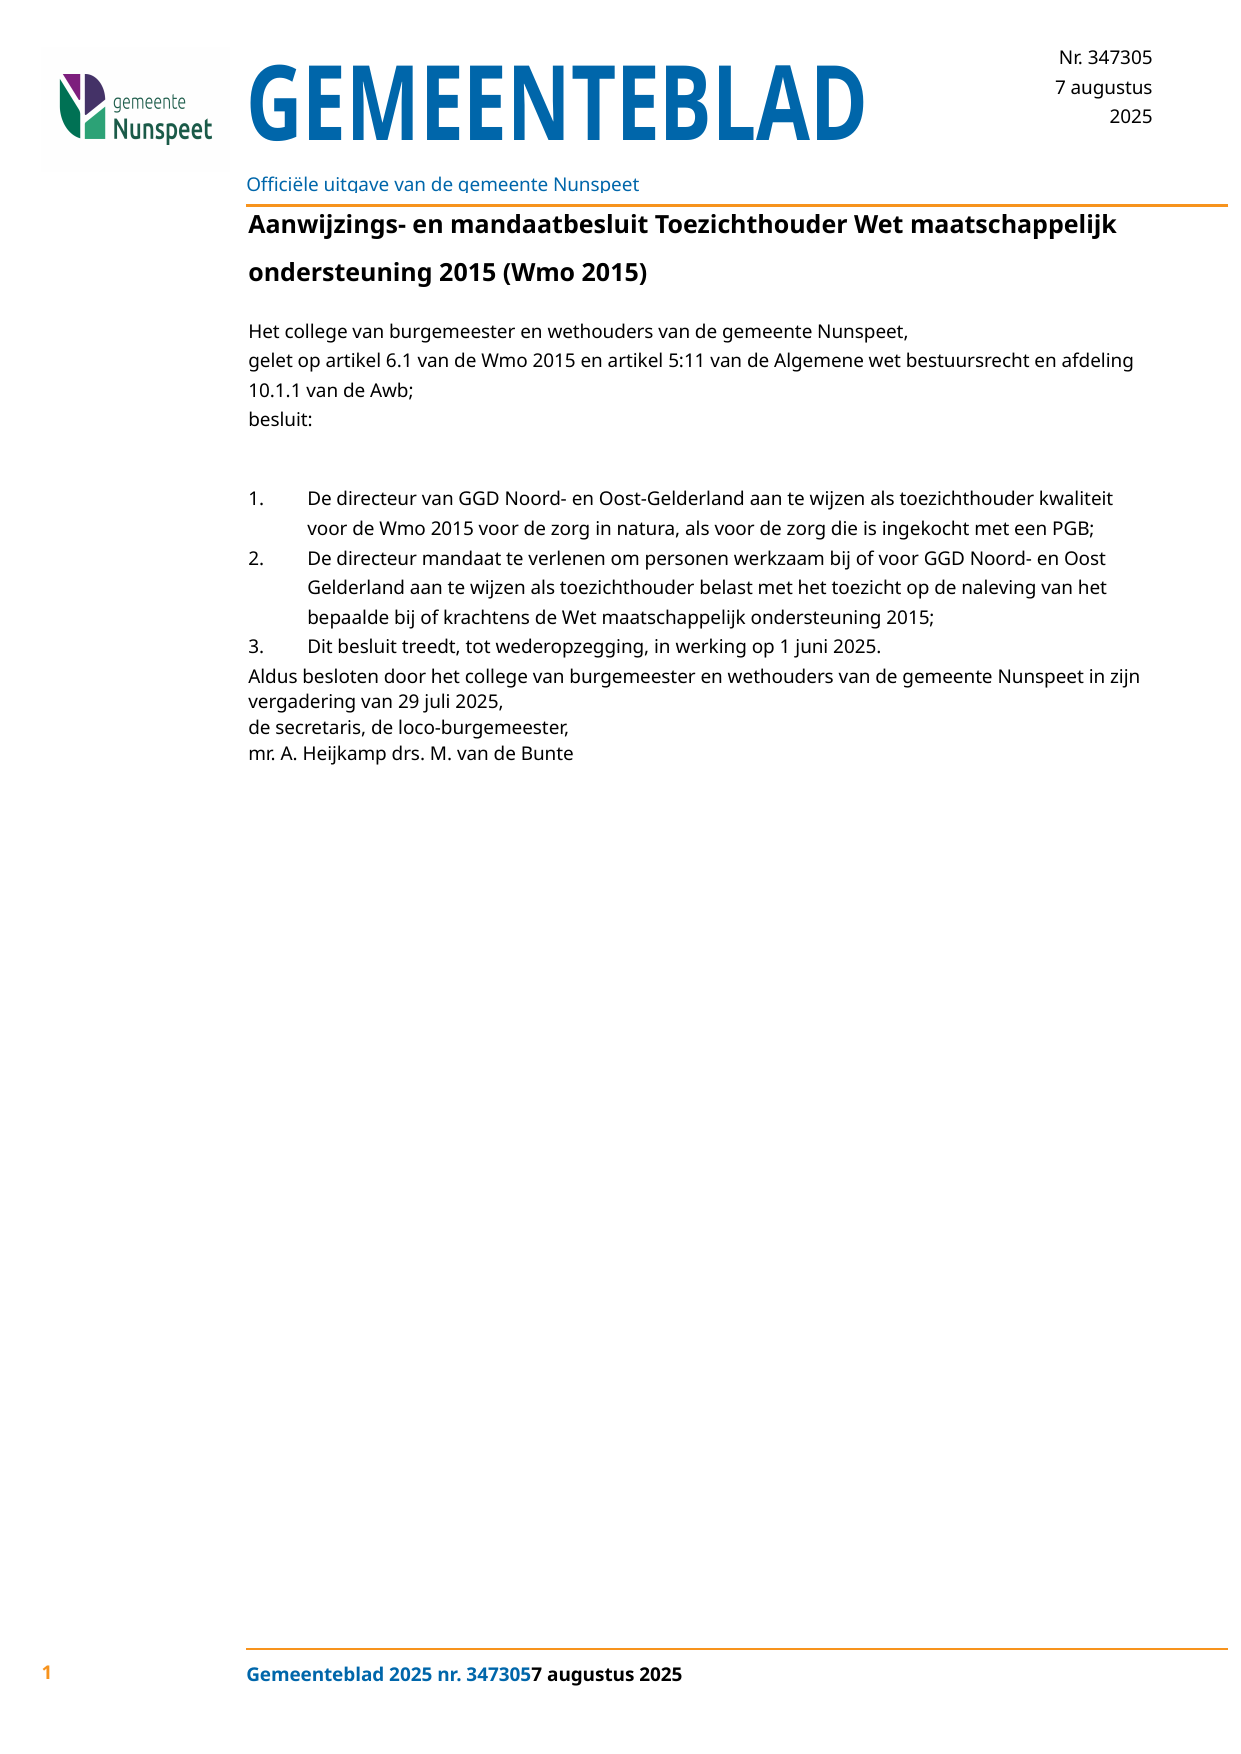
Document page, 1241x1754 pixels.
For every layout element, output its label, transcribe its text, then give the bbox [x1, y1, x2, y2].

list De directeur mandaat te verlenen om personen werkzaam bij of voor GGD Noord- en Oost Gelderland aan te wijzen als toezichthouder belast met het toezicht op de naleving van het bepaalde bij of krachtens de Wet maatschappelijk ondersteuning 2015; [248, 545, 1152, 629]
text de secretaris, de loco-burgemeester, [248, 714, 1152, 740]
text gelet op artikel 6.1 van de Wmo 2015 en artikel 5:11 van de Algemene wet bestuursrecht en afdeling 10.1.1 van de Awb; [248, 347, 1152, 403]
text Aldus besloten door het college van burgemeester en wethouders van de gemeente Nunspeet in zijn vergadering van 29 juli 2025, [248, 663, 1152, 714]
text Aanwijzings- en mandaatbesluit Toezichthouder Wet maatschappelijk ondersteuning 2015 (Wmo 2015) [248, 207, 1152, 288]
text besluit: [248, 407, 1152, 432]
picture [41, 47, 231, 172]
list Dit besluit treedt, tot wederopzegging, in werking op 1 juni 2025. [248, 633, 1152, 659]
list De directeur van GGD Noord- en Oost-Gelderland aan te wijzen als toezichthouder kwaliteit voor de Wmo 2015 voor de zorg in natura, als voor de zorg die is ingekocht met een PGB; [248, 486, 1152, 541]
text Het college van burgemeester en wethouders van de gemeente Nunspeet, [248, 318, 1152, 344]
text mr. A. Heijkamp drs. M. van de Bunte [248, 740, 1152, 766]
